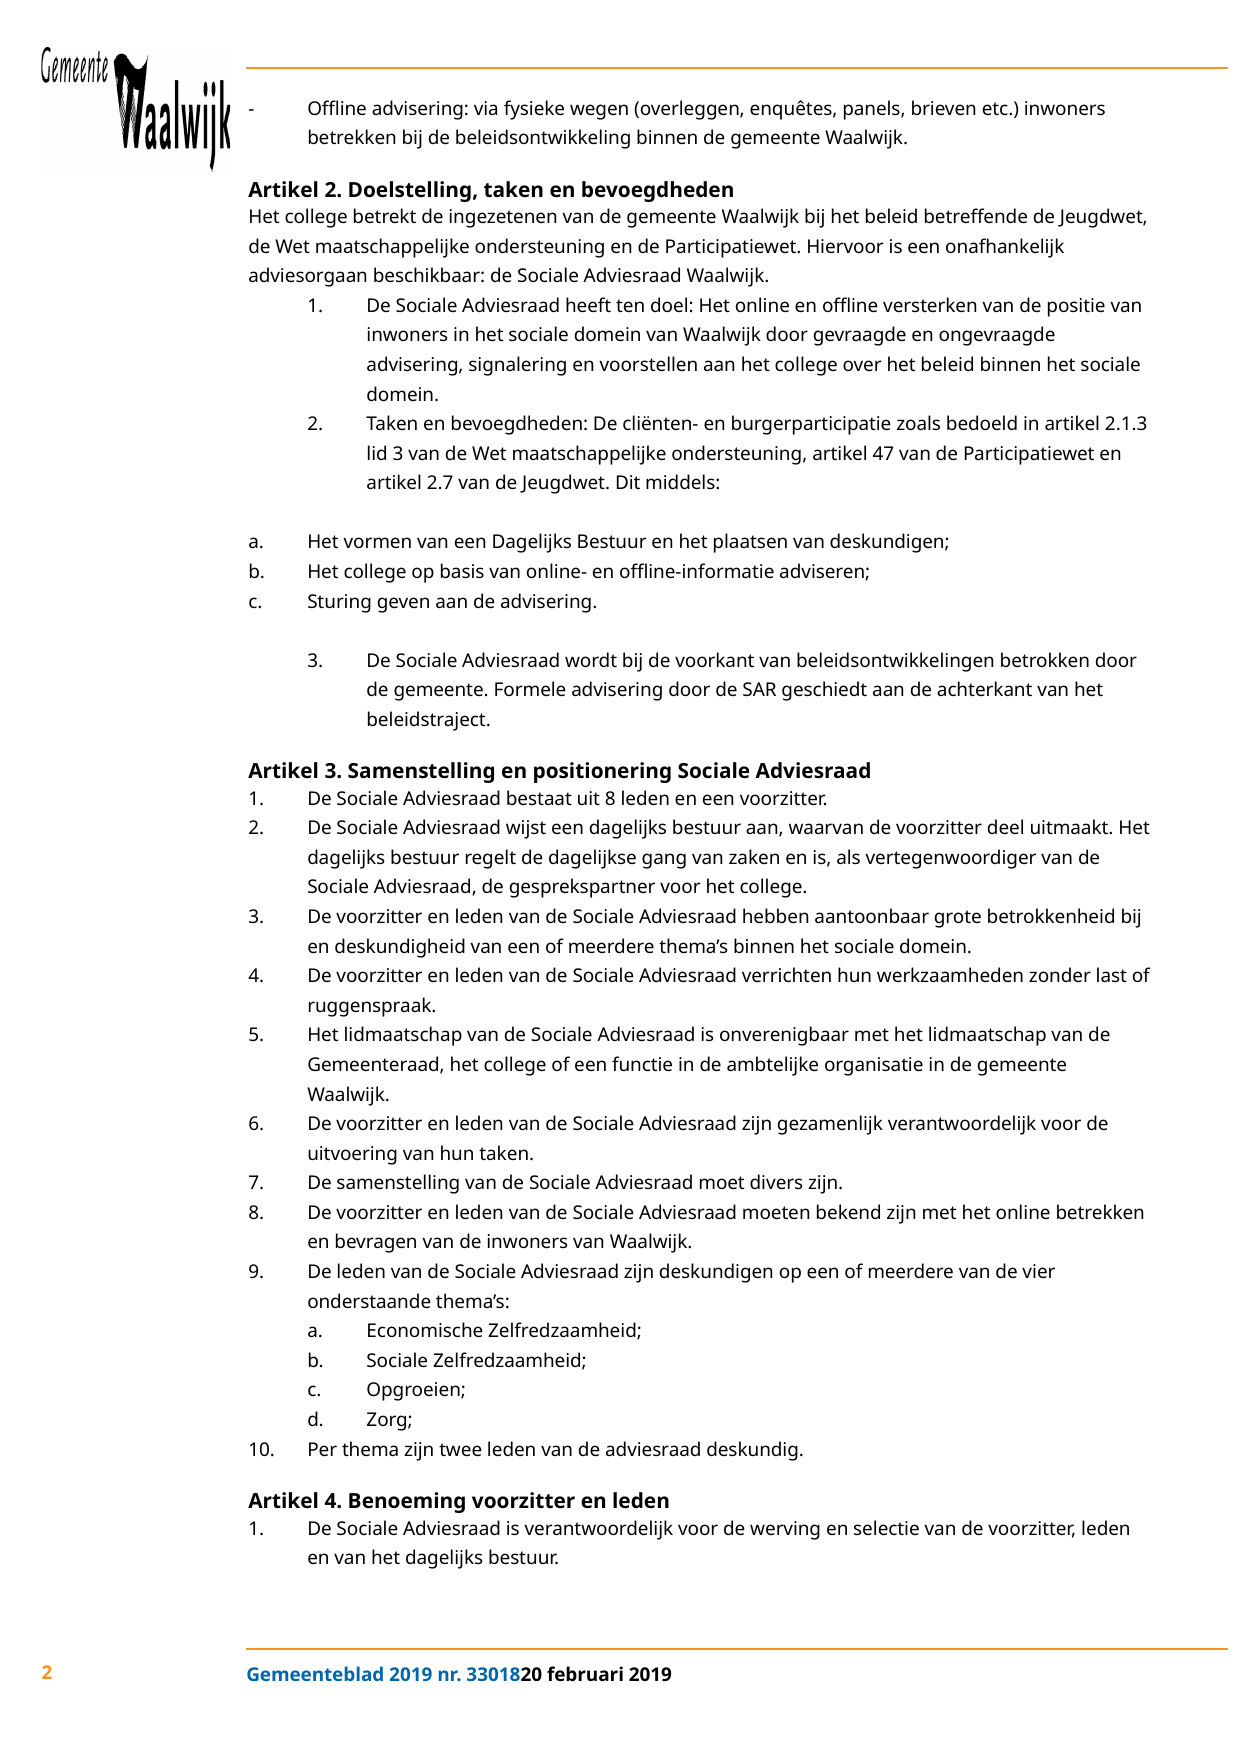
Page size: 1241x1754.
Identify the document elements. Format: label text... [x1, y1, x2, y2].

list Zorg; [307, 1406, 1152, 1432]
list De Sociale Adviesraad bestaat uit 8 leden en een voorzitter. [248, 785, 1152, 811]
list Opgroeien; [307, 1377, 1152, 1402]
list De Sociale Adviesraad heeft ten doel: Het online en offline versterken van de positie van inwoners in het sociale domein van Waalwijk door gevraagde en ongevraagde advisering, signalering en voorstellen aan het college over het beleid binnen het sociale domein. [307, 292, 1152, 406]
list De samenstelling van de Sociale Adviesraad moet divers zijn. [248, 1169, 1152, 1195]
text Artikel 3. Samenstelling en positionering Sociale Adviesraad [248, 757, 1152, 785]
list De voorzitter en leden van de Sociale Adviesraad zijn gezamenlijk verantwoordelijk voor de uitvoering van hun taken. [248, 1110, 1152, 1166]
text Het college betrekt de ingezetenen van de gemeente Waalwijk bij het beleid betreffende de Jeugdwet, de Wet maatschappelijke ondersteuning en de Participatiewet. Hiervoor is een onafhankelijk adviesorgaan beschikbaar: de Sociale Adviesraad Waalwijk. [248, 203, 1152, 288]
picture [41, 47, 231, 172]
list De Sociale Adviesraad wijst een dagelijks bestuur aan, waarvan de voorzitter deel uitmaakt. Het dagelijks bestuur regelt de dagelijkse gang van zaken en is, als vertegenwoordiger van de Sociale Adviesraad, de gesprekspartner voor het college. [248, 814, 1152, 899]
list De voorzitter en leden van de Sociale Adviesraad moeten bekend zijn met het online betrekken en bevragen van de inwoners van Waalwijk. [248, 1199, 1152, 1254]
list Taken en bevoegdheden: De cliënten- en burgerparticipatie zoals bedoeld in artikel 2.1.3 lid 3 van de Wet maatschappelijke ondersteuning, artikel 47 van de Participatiewet en artikel 2.7 van de Jeugdwet. Dit middels: [307, 410, 1152, 495]
list Het lidmaatschap van de Sociale Adviesraad is onverenigbaar met het lidmaatschap van de Gemeenteraad, het college of een functie in de ambtelijke organisatie in de gemeente Waalwijk. [248, 1022, 1152, 1107]
list Het vormen van een Dagelijks Bestuur en het plaatsen van deskundigen; [248, 529, 1152, 554]
list De Sociale Adviesraad wordt bij de voorkant van beleidsontwikkelingen betrokken door de gemeente. Formele advisering door de SAR geschiedt aan de achterkant van het beleidstraject. [307, 647, 1152, 732]
list De leden van de Sociale Adviesraad zijn deskundigen op een of meerdere van de vier onderstaande thema’s: [248, 1258, 1152, 1314]
list De voorzitter en leden van de Sociale Adviesraad verrichten hun werkzaamheden zonder last of ruggenspraak. [248, 962, 1152, 1018]
list Economische Zelfredzaamheid; [307, 1317, 1152, 1343]
list De Sociale Adviesraad is verantwoordelijk voor de werving en selectie van de voorzitter, leden en van het dagelijks bestuur. [248, 1515, 1152, 1570]
list Offline advisering: via fysieke wegen (overleggen, enquêtes, panels, brieven etc.) inwoners betrekken bij de beleidsontwikkeling binnen de gemeente Waalwijk. [248, 95, 1152, 150]
text Artikel 2. Doelstelling, taken en bevoegdheden [248, 175, 1152, 203]
list Het college op basis van online- en offline-informatie adviseren; [248, 558, 1152, 584]
list Sociale Zelfredzaamheid; [307, 1347, 1152, 1373]
list Sturing geven aan de advisering. [248, 588, 1152, 613]
list De voorzitter en leden van de Sociale Adviesraad hebben aantoonbaar grote betrokkenheid bij en deskundigheid van een of meerdere thema’s binnen het sociale domein. [248, 903, 1152, 959]
text Artikel 4. Benoeming voorzitter en leden [248, 1486, 1152, 1515]
list Per thema zijn twee leden van de adviesraad deskundig. [248, 1436, 1152, 1462]
